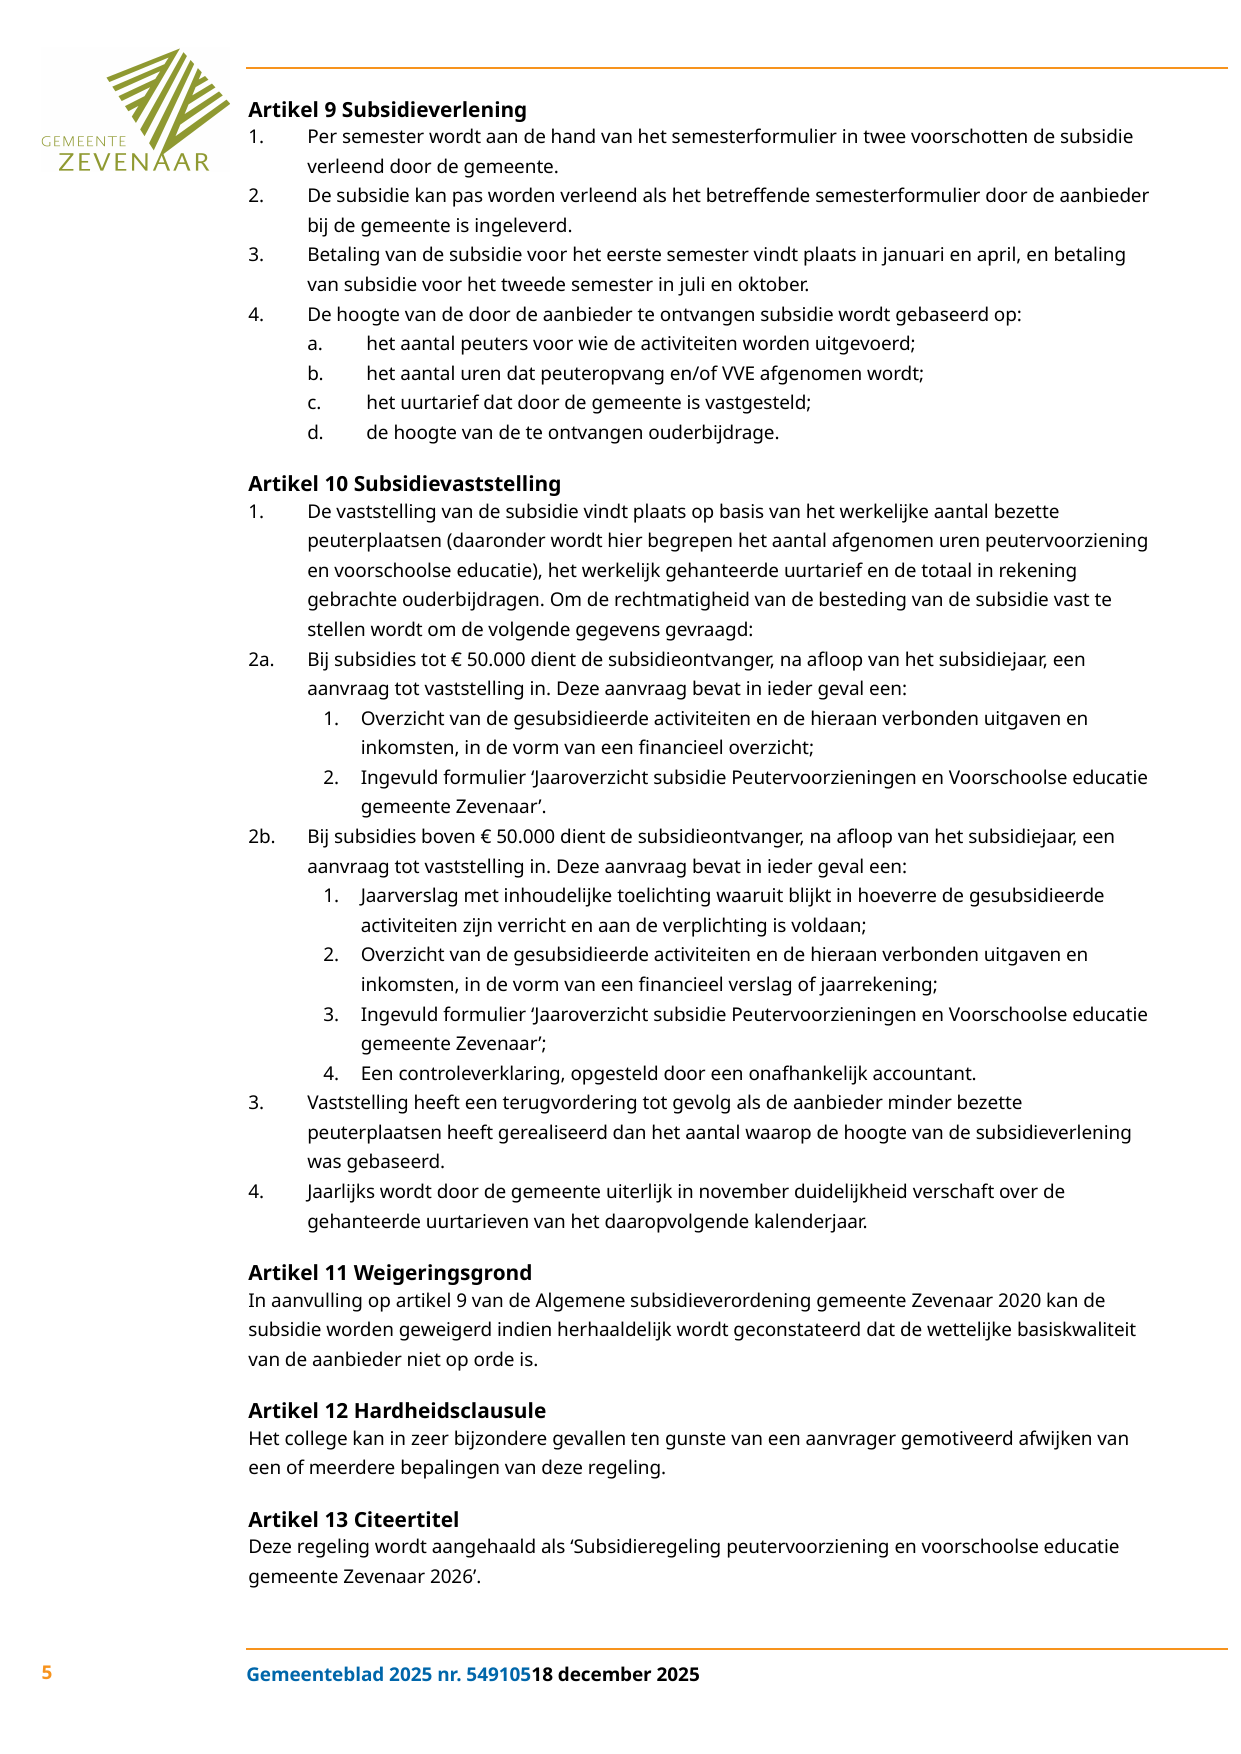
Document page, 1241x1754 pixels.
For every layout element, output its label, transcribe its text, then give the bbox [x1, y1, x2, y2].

list Overzicht van de gesubsidieerde activiteiten en de hieraan verbonden uitgaven en inkomsten, in de vorm van een financieel overzicht; [323, 705, 1152, 760]
list Ingevuld formulier ‘Jaaroverzicht subsidie Peutervoorzieningen en Voorschoolse educatie gemeente Zevenaar’; [323, 1001, 1152, 1056]
text Deze regeling wordt aangehaald als ‘Subsidieregeling peutervoorziening en voorschoolse educatie gemeente Zevenaar 2026’. [248, 1533, 1152, 1588]
text Artikel 11 Weigeringsgrond [248, 1258, 1152, 1287]
text In aanvulling op artikel 9 van de Algemene subsidieverordening gemeente Zevenaar 2020 kan de subsidie worden geweigerd indien herhaaldelijk wordt geconstateerd dat de wettelijke basiskwaliteit van de aanbieder niet op orde is. [248, 1287, 1152, 1372]
list De vaststelling van de subsidie vindt plaats op basis van het werkelijke aantal bezette peuterplaatsen (daaronder wordt hier begrepen het aantal afgenomen uren peutervoorziening en voorschoolse educatie), het werkelijk gehanteerde uurtarief en de totaal in rekening gebrachte ouderbijdragen. Om de rechtmatigheid van de besteding van de subsidie vast te stellen wordt om de volgende gegevens gevraagd: [248, 498, 1152, 642]
list Vaststelling heeft een terugvordering tot gevolg als de aanbieder minder bezette peuterplaatsen heeft gerealiseerd dan het aantal waarop de hoogte van de subsidieverlening was gebaseerd. [248, 1089, 1152, 1174]
list De hoogte van de door de aanbieder te ontvangen subsidie wordt gebaseerd op: [248, 301, 1152, 326]
text Artikel 13 Citeertitel [248, 1505, 1152, 1533]
list Per semester wordt aan de hand van het semesterformulier in twee voorschotten de subsidie verleend door de gemeente. [248, 123, 1152, 178]
list Ingevuld formulier ‘Jaaroverzicht subsidie Peutervoorzieningen en Voorschoolse educatie gemeente Zevenaar’. [323, 764, 1152, 819]
list Een controleverklaring, opgesteld door een onafhankelijk accountant. [323, 1060, 1152, 1086]
list Betaling van de subsidie voor het eerste semester vindt plaats in januari en april, en betaling van subsidie voor het tweede semester in juli en oktober. [248, 242, 1152, 297]
list het uurtarief dat door de gemeente is vastgesteld; [307, 389, 1152, 415]
list het aantal peuters voor wie de activiteiten worden uitgevoerd; [307, 330, 1152, 356]
list Jaarlijks wordt door de gemeente uiterlijk in november duidelijkheid verschaft over de gehanteerde uurtarieven van het daaropvolgende kalenderjaar. [248, 1178, 1152, 1234]
list Bij subsidies boven € 50.000 dient de subsidieontvanger, na afloop van het subsidiejaar, een aanvraag tot vaststelling in. Deze aanvraag bevat in ieder geval een: [248, 823, 1152, 879]
picture [41, 47, 231, 172]
text Artikel 9 Subsidieverlening [248, 95, 1152, 123]
list het aantal uren dat peuteropvang en/of VVE afgenomen wordt; [307, 360, 1152, 386]
list Overzicht van de gesubsidieerde activiteiten en de hieraan verbonden uitgaven en inkomsten, in de vorm van een financieel verslag of jaarrekening; [323, 942, 1152, 997]
list Jaarverslag met inhoudelijke toelichting waaruit blijkt in hoeverre de gesubsidieerde activiteiten zijn verricht en aan de verplichting is voldaan; [323, 882, 1152, 938]
text Artikel 10 Subsidievaststelling [248, 469, 1152, 498]
list de hoogte van de te ontvangen ouderbijdrage. [307, 419, 1152, 445]
list Bij subsidies tot € 50.000 dient de subsidieontvanger, na afloop van het subsidiejaar, een aanvraag tot vaststelling in. Deze aanvraag bevat in ieder geval een: [248, 646, 1152, 701]
text Artikel 12 Hardheidsclausule [248, 1396, 1152, 1425]
list De subsidie kan pas worden verleend als het betreffende semesterformulier door de aanbieder bij de gemeente is ingeleverd. [248, 182, 1152, 238]
text Het college kan in zeer bijzondere gevallen ten gunste van een aanvrager gemotiveerd afwijken van een of meerdere bepalingen van deze regeling. [248, 1425, 1152, 1480]
